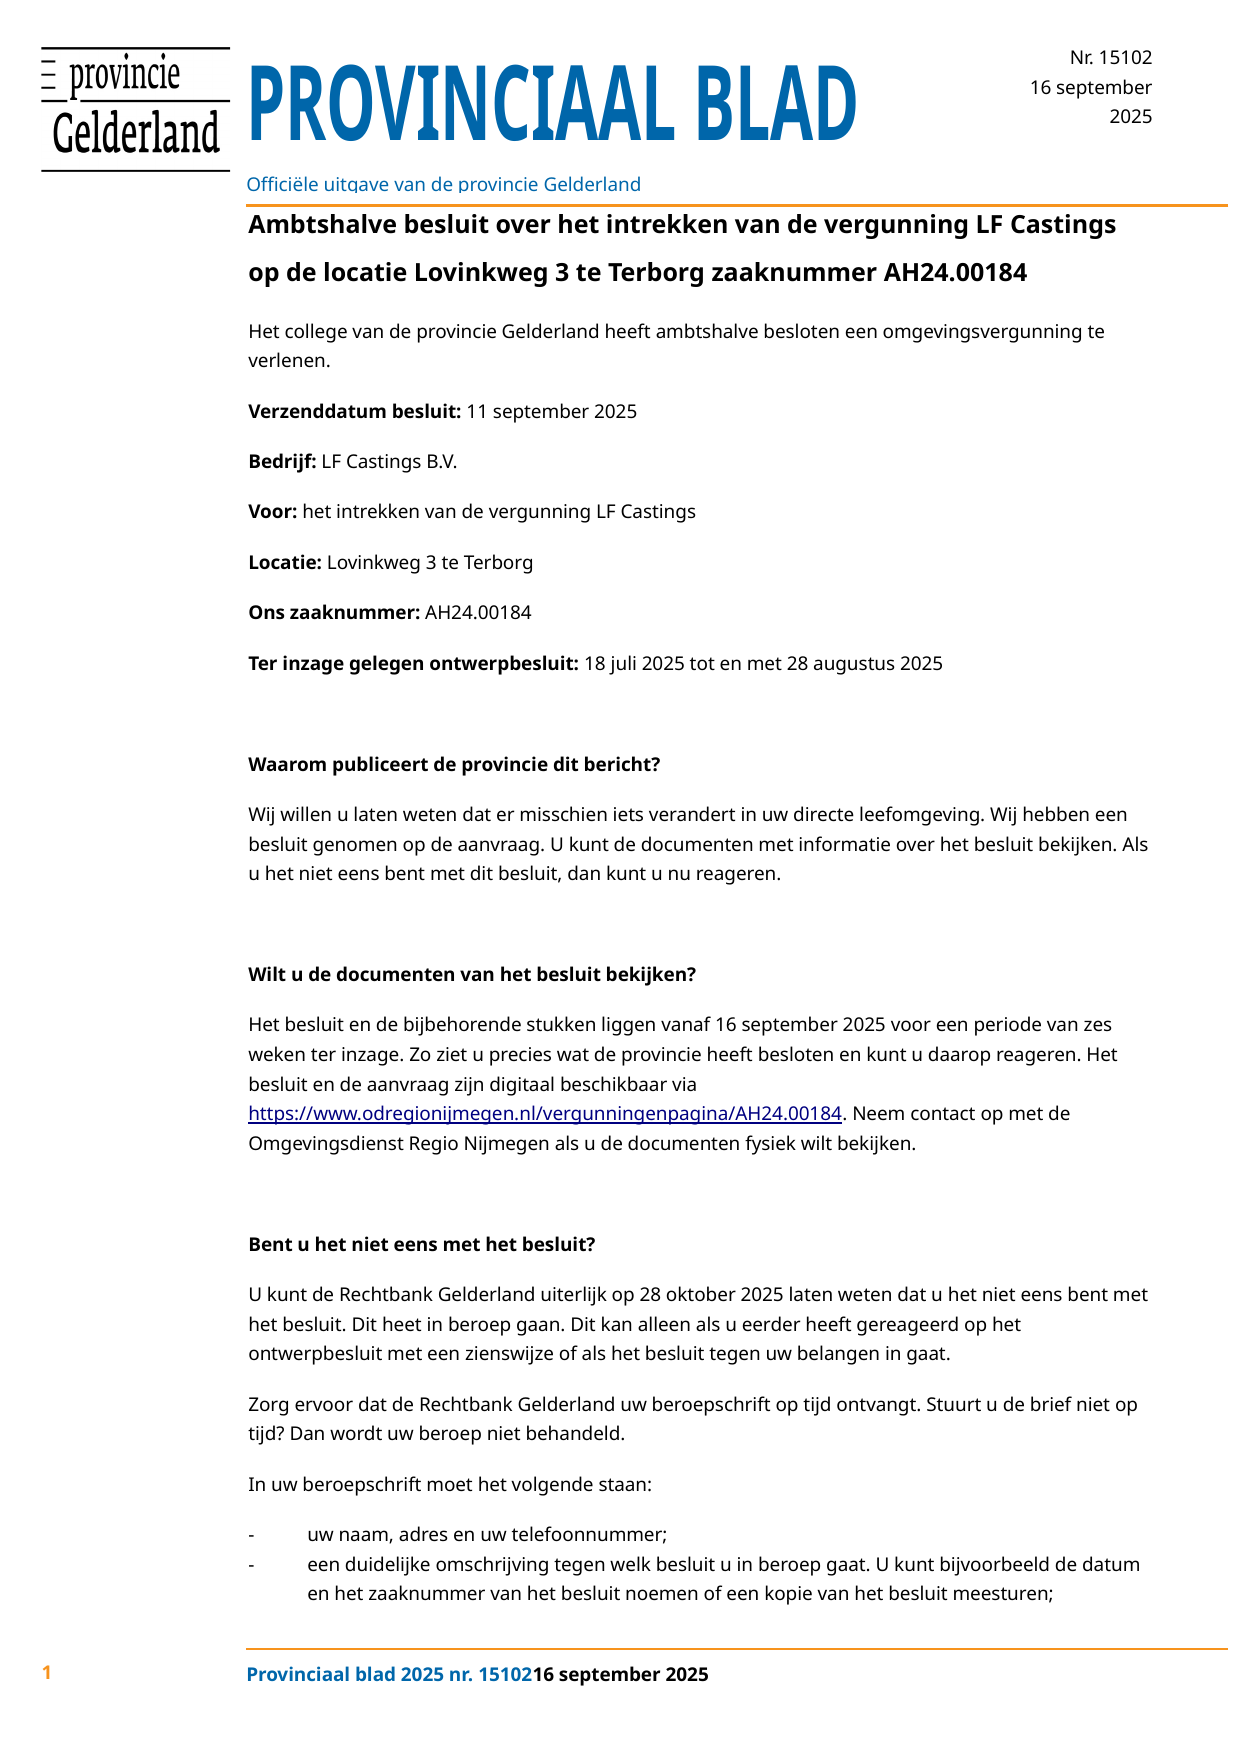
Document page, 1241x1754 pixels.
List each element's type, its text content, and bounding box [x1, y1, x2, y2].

picture [41, 47, 231, 172]
text Voor: het intrekken van de vergunning LF Castings [248, 499, 1152, 524]
text Verzenddatum besluit: 11 september 2025 [248, 398, 1152, 424]
list uw naam, adres en uw telefoonnummer; [248, 1521, 1152, 1547]
text Waarom publiceert de provincie dit bericht? [248, 751, 1152, 777]
text Het besluit en de bijbehorende stukken liggen vanaf 16 september 2025 voor een periode van zes weken ter inzage. Zo ziet u precies wat de provincie heeft besloten en kunt u daarop reageren. Het besluit en de aanvraag zijn digitaal beschikbaar via https://www.odregionijmegen.nl/vergunningenpagina/AH24.00184. Neem contact op met de Omgevingsdienst Regio Nijmegen als u de documenten fysiek wilt bekijken. [248, 1012, 1152, 1156]
text Ambtshalve besluit over het intrekken van de vergunning LF Castings op de locatie Lovinkweg 3 te Terborg zaaknummer AH24.00184 [248, 207, 1152, 288]
text Ons zaaknummer: AH24.00184 [248, 599, 1152, 625]
text Wilt u de documenten van het besluit bekijken? [248, 961, 1152, 987]
text Locatie: Lovinkweg 3 te Terborg [248, 549, 1152, 575]
text Wij willen u laten weten dat er misschien iets verandert in uw directe leefomgeving. Wij hebben een besluit genomen op de aanvraag. U kunt de documenten met informatie over het besluit bekijken. Als u het niet eens bent met dit besluit, dan kunt u nu reageren. [248, 801, 1152, 886]
text Bent u het niet eens met het besluit? [248, 1231, 1152, 1257]
text U kunt de Rechtbank Gelderland uiterlijk op 28 oktober 2025 laten weten dat u het niet eens bent met het besluit. Dit heet in beroep gaan. Dit kan alleen als u eerder heeft gereageerd op het ontwerpbesluit met een zienswijze of als het besluit tegen uw belangen in gaat. [248, 1281, 1152, 1366]
text Bedrijf: LF Castings B.V. [248, 448, 1152, 474]
text Zorg ervoor dat de Rechtbank Gelderland uw beroepschrift op tijd ontvangt. Stuurt u de brief niet op tijd? Dan wordt uw beroep niet behandeld. [248, 1391, 1152, 1446]
text Het college van de provincie Gelderland heeft ambtshalve besloten een omgevingsvergunning te verlenen. [248, 318, 1152, 373]
list een duidelijke omschrijving tegen welk besluit u in beroep gaat. U kunt bijvoorbeeld de datum en het zaaknummer van het besluit noemen of een kopie van het besluit meesturen; [248, 1551, 1152, 1606]
text Ter inzage gelegen ontwerpbesluit: 18 juli 2025 tot en met 28 augustus 2025 [248, 650, 1152, 676]
text In uw beroepschrift moet het volgende staan: [248, 1471, 1152, 1497]
